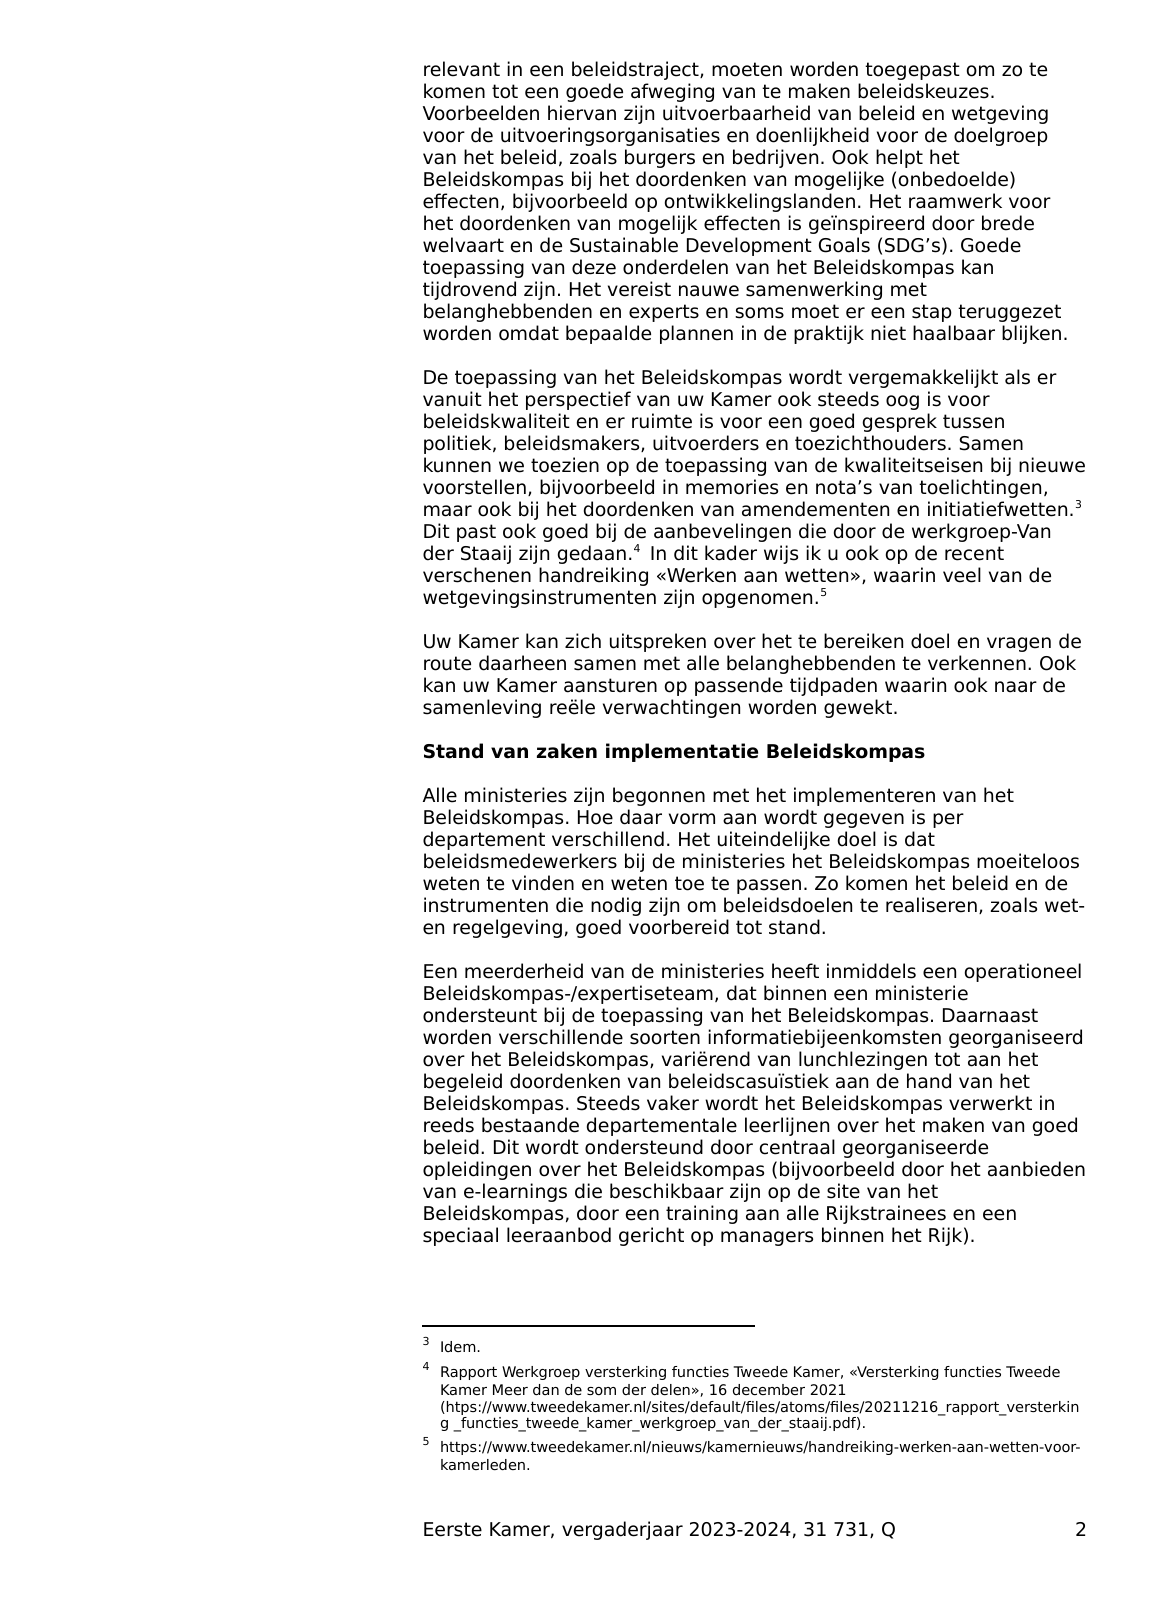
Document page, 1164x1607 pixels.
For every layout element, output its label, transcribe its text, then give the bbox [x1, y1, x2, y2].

text Uw Kamer kan zich uitspreken over het te bereiken doel en vragen de route daarheen samen met alle belanghebbenden te verkennen. Ook kan uw Kamer aansturen op passende tijdpaden waarin ook naar de samenleving reële verwachtingen worden gewekt. [422, 631, 1087, 719]
text Alle ministeries zijn begonnen met het implementeren van het Beleidskompas. Hoe daar vorm aan wordt gegeven is per departement verschillend. Het uiteindelijke doel is dat beleidsmedewerkers bij de ministeries het Beleidskompas moeiteloos weten te vinden en weten toe te passen. Zo komen het beleid en de instrumenten die nodig zijn om beleidsdoelen te realiseren, zoals wet- en regelgeving, goed voorbereid tot stand. [422, 785, 1087, 939]
text https://www.tweedekamer.nl/nieuws/kamernieuws/handreiking-werken-aan-wetten-voor-kamerleden. [422, 1435, 1087, 1474]
text De toepassing van het Beleidskompas wordt vergemakkelijkt als er vanuit het perspectief van uw Kamer ook steeds oog is voor beleidskwaliteit en er ruimte is voor een goed gesprek tussen politiek, beleidsmakers, uitvoerders en toezichthouders. Samen kunnen we toezien op de toepassing van de kwaliteitseisen bij nieuwe voorstellen, bijvoorbeeld in memories en nota’s van toelichtingen, maar ook bij het doordenken van amendementen en initiatiefwetten. Dit past ook goed bij de aanbevelingen die door de werkgroep-Van der Staaij zijn gedaan. In dit kader wijs ik u ook op de recent verschenen handreiking «Werken aan wetten», waarin veel van de wetgevingsinstrumenten zijn opgenomen. [422, 367, 1087, 609]
text Rapport Werkgroep versterking functies Tweede Kamer, «Versterking functies Tweede Kamer Meer dan de som der delen», 16 december 2021 (htps://www.tweedekamer.nl/sites/default/files/atoms/files/20211216_rapport_versterking _functies_tweede_kamer_werkgroep_van_der_staaij.pdf). [422, 1360, 1087, 1432]
text Idem. [422, 1335, 1087, 1357]
text relevant in een beleidstraject, moeten worden toegepast om zo te komen tot een goede afweging van te maken beleidskeuzes. Voorbeelden hiervan zijn uitvoerbaarheid van beleid en wetgeving voor de uitvoeringsorganisaties en doenlijkheid voor de doelgroep van het beleid, zoals burgers en bedrijven. Ook helpt het Beleidskompas bij het doordenken van mogelijke (onbedoelde) effecten, bijvoorbeeld op ontwikkelingslanden. Het raamwerk voor het doordenken van mogelijk effecten is geïnspireerd door brede welvaart en de Sustainable Development Goals (SDG’s). Goede toepassing van deze onderdelen van het Beleidskompas kan tijdrovend zijn. Het vereist nauwe samenwerking met belanghebbenden en experts en soms moet er een stap teruggezet worden omdat bepaalde plannen in de praktijk niet haalbaar blijken. [422, 59, 1087, 345]
text Een meerderheid van de ministeries heeft inmiddels een operationeel Beleidskompas-/expertiseteam, dat binnen een ministerie ondersteunt bij de toepassing van het Beleidskompas. Daarnaast worden verschillende soorten informatiebijeenkomsten georganiseerd over het Beleidskompas, variërend van lunchlezingen tot aan het begeleid doordenken van beleidscasuïstiek aan de hand van het Beleidskompas. Steeds vaker wordt het Beleidskompas verwerkt in reeds bestaande departementale leerlijnen over het maken van goed beleid. Dit wordt ondersteund door centraal georganiseerde opleidingen over het Beleidskompas (bijvoorbeeld door het aanbieden van e-learnings die beschikbaar zijn op de site van het Beleidskompas, door een training aan alle Rijkstrainees en een speciaal leeraanbod gericht op managers binnen het Rijk). [422, 961, 1087, 1247]
subtitle Stand van zaken implementatie Beleidskompas [422, 741, 1087, 763]
